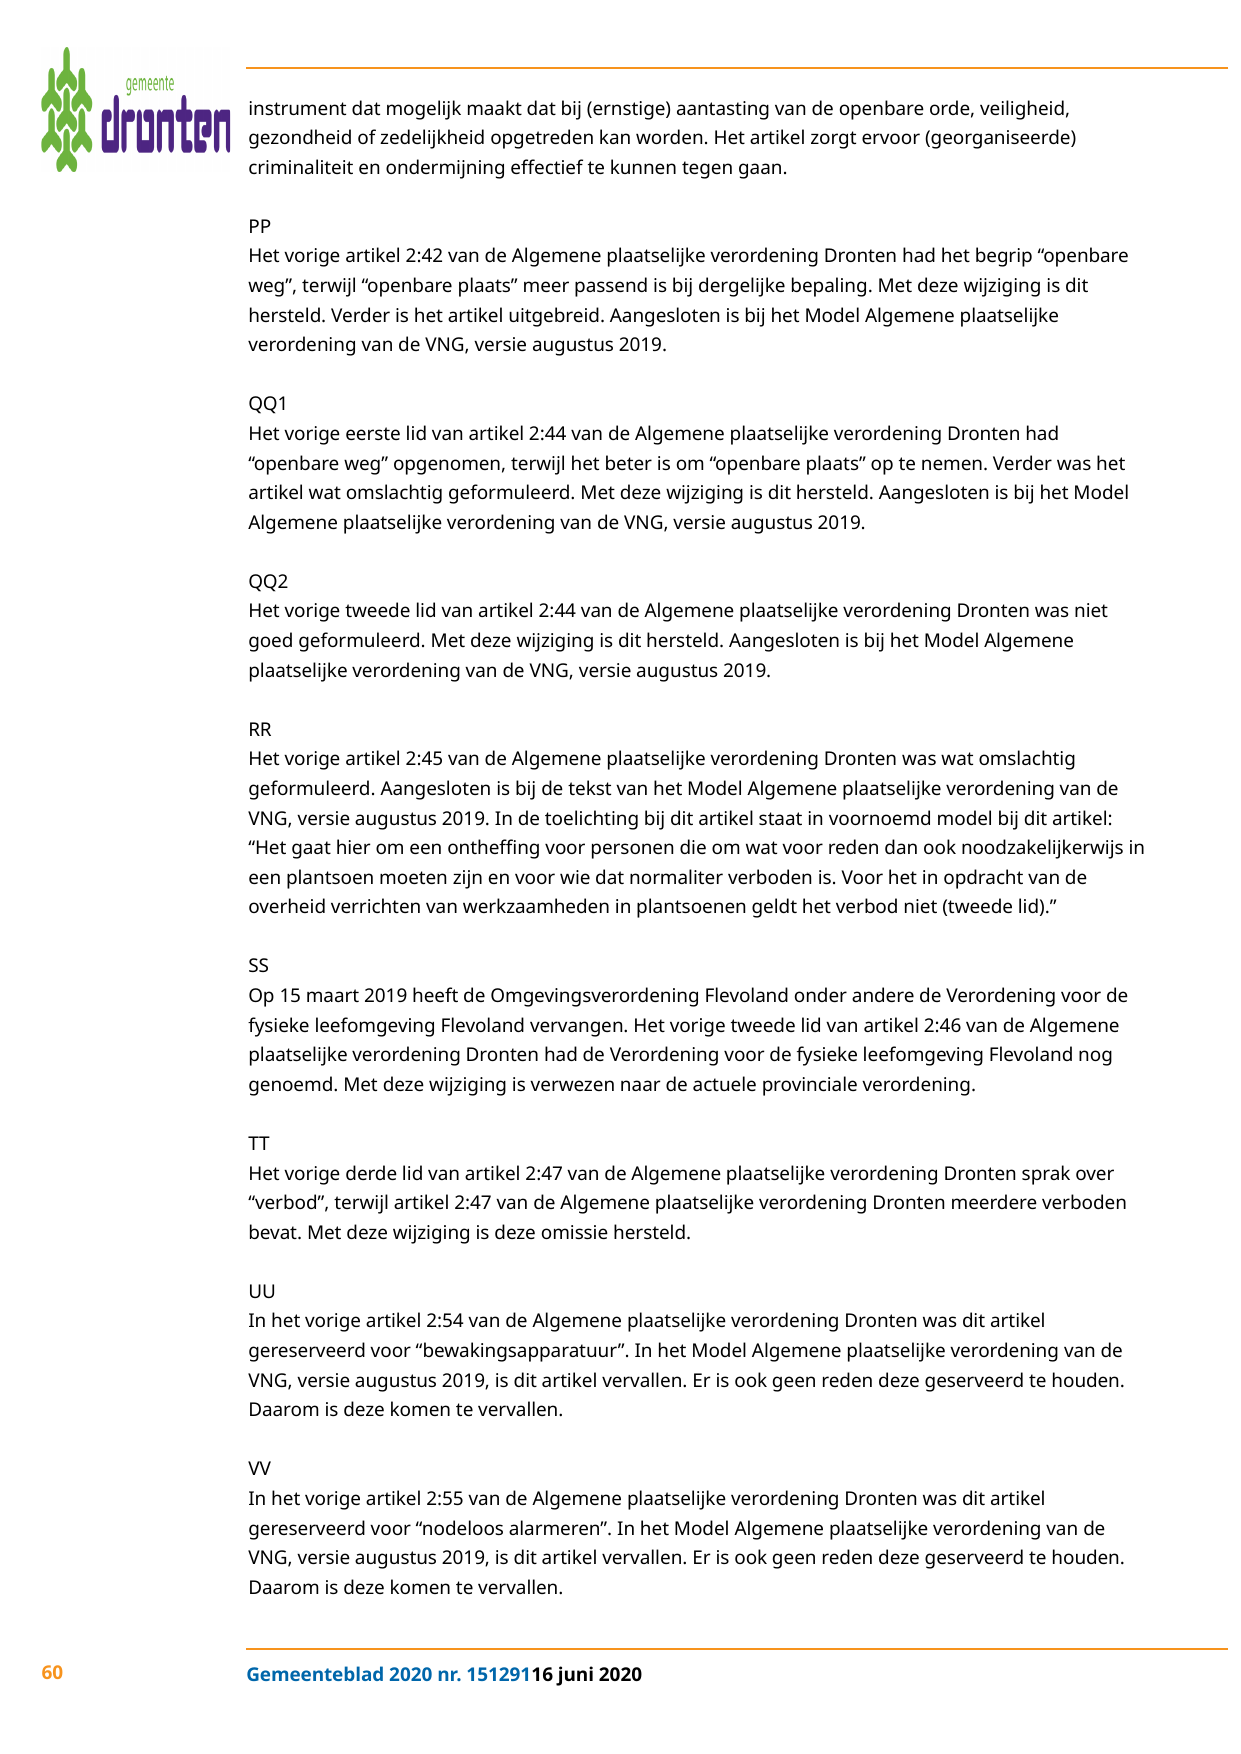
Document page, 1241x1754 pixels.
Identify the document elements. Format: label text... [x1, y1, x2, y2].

text Het vorige eerste lid van artikel 2:44 van de Algemene plaatselijke verordening Dronten had “openbare weg” opgenomen, terwijl het beter is om “openbare plaats” op te nemen. Verder was het artikel wat omslachtig geformuleerd. Met deze wijziging is dit hersteld. Aangesloten is bij het Model Algemene plaatselijke verordening van de VNG, versie augustus 2019. [248, 420, 1152, 535]
text Het vorige artikel 2:45 van de Algemene plaatselijke verordening Dronten was wat omslachtig geformuleerd. Aangesloten is bij de tekst van het Model Algemene plaatselijke verordening van de VNG, versie augustus 2019. In de toelichting bij dit artikel staat in voornoemd model bij dit artikel: “Het gaat hier om een ontheffing voor personen die om wat voor reden dan ook noodzakelijkerwijs in een plantsoen moeten zijn en voor wie dat normaliter verboden is. Voor het in opdracht van de overheid verrichten van werkzaamheden in plantsoenen geldt het verbod niet (tweede lid).” [248, 746, 1152, 919]
text SS [248, 953, 1152, 978]
text Het vorige artikel 2:42 van de Algemene plaatselijke verordening Dronten had het begrip “openbare weg”, terwijl “openbare plaats” meer passend is bij dergelijke bepaling. Met deze wijziging is dit hersteld. Verder is het artikel uitgebreid. Aangesloten is bij het Model Algemene plaatselijke verordening van de VNG, versie augustus 2019. [248, 243, 1152, 357]
text In het vorige artikel 2:55 van de Algemene plaatselijke verordening Dronten was dit artikel gereserveerd voor “nodeloos alarmeren”. In het Model Algemene plaatselijke verordening van de VNG, versie augustus 2019, is dit artikel vervallen. Er is ook geen reden deze geserveerd te houden. Daarom is deze komen te vervallen. [248, 1485, 1152, 1600]
text UU [248, 1278, 1152, 1304]
text TT [248, 1130, 1152, 1156]
text QQ2 [248, 568, 1152, 594]
picture [41, 47, 231, 172]
text VV [248, 1456, 1152, 1481]
text PP [248, 213, 1152, 239]
text RR [248, 716, 1152, 742]
text Op 15 maart 2019 heeft de Omgevingsverordening Flevoland onder andere de Verordening voor de fysieke leefomgeving Flevoland vervangen. Het vorige tweede lid van artikel 2:46 van de Algemene plaatselijke verordening Dronten had de Verordening voor de fysieke leefomgeving Flevoland nog genoemd. Met deze wijziging is verwezen naar de actuele provinciale verordening. [248, 982, 1152, 1097]
text instrument dat mogelijk maakt dat bij (ernstige) aantasting van de openbare orde, veiligheid, gezondheid of zedelijkheid opgetreden kan worden. Het artikel zorgt ervoor (georganiseerde) criminaliteit en ondermijning effectief te kunnen tegen gaan. [248, 95, 1152, 180]
text QQ1 [248, 391, 1152, 416]
text Het vorige derde lid van artikel 2:47 van de Algemene plaatselijke verordening Dronten sprak over “verbod”, terwijl artikel 2:47 van de Algemene plaatselijke verordening Dronten meerdere verboden bevat. Met deze wijziging is deze omissie hersteld. [248, 1160, 1152, 1245]
text Het vorige tweede lid van artikel 2:44 van de Algemene plaatselijke verordening Dronten was niet goed geformuleerd. Met deze wijziging is dit hersteld. Aangesloten is bij het Model Algemene plaatselijke verordening van de VNG, versie augustus 2019. [248, 598, 1152, 683]
text In het vorige artikel 2:54 van de Algemene plaatselijke verordening Dronten was dit artikel gereserveerd voor “bewakingsapparatuur”. In het Model Algemene plaatselijke verordening van de VNG, versie augustus 2019, is dit artikel vervallen. Er is ook geen reden deze geserveerd te houden. Daarom is deze komen te vervallen. [248, 1308, 1152, 1422]
